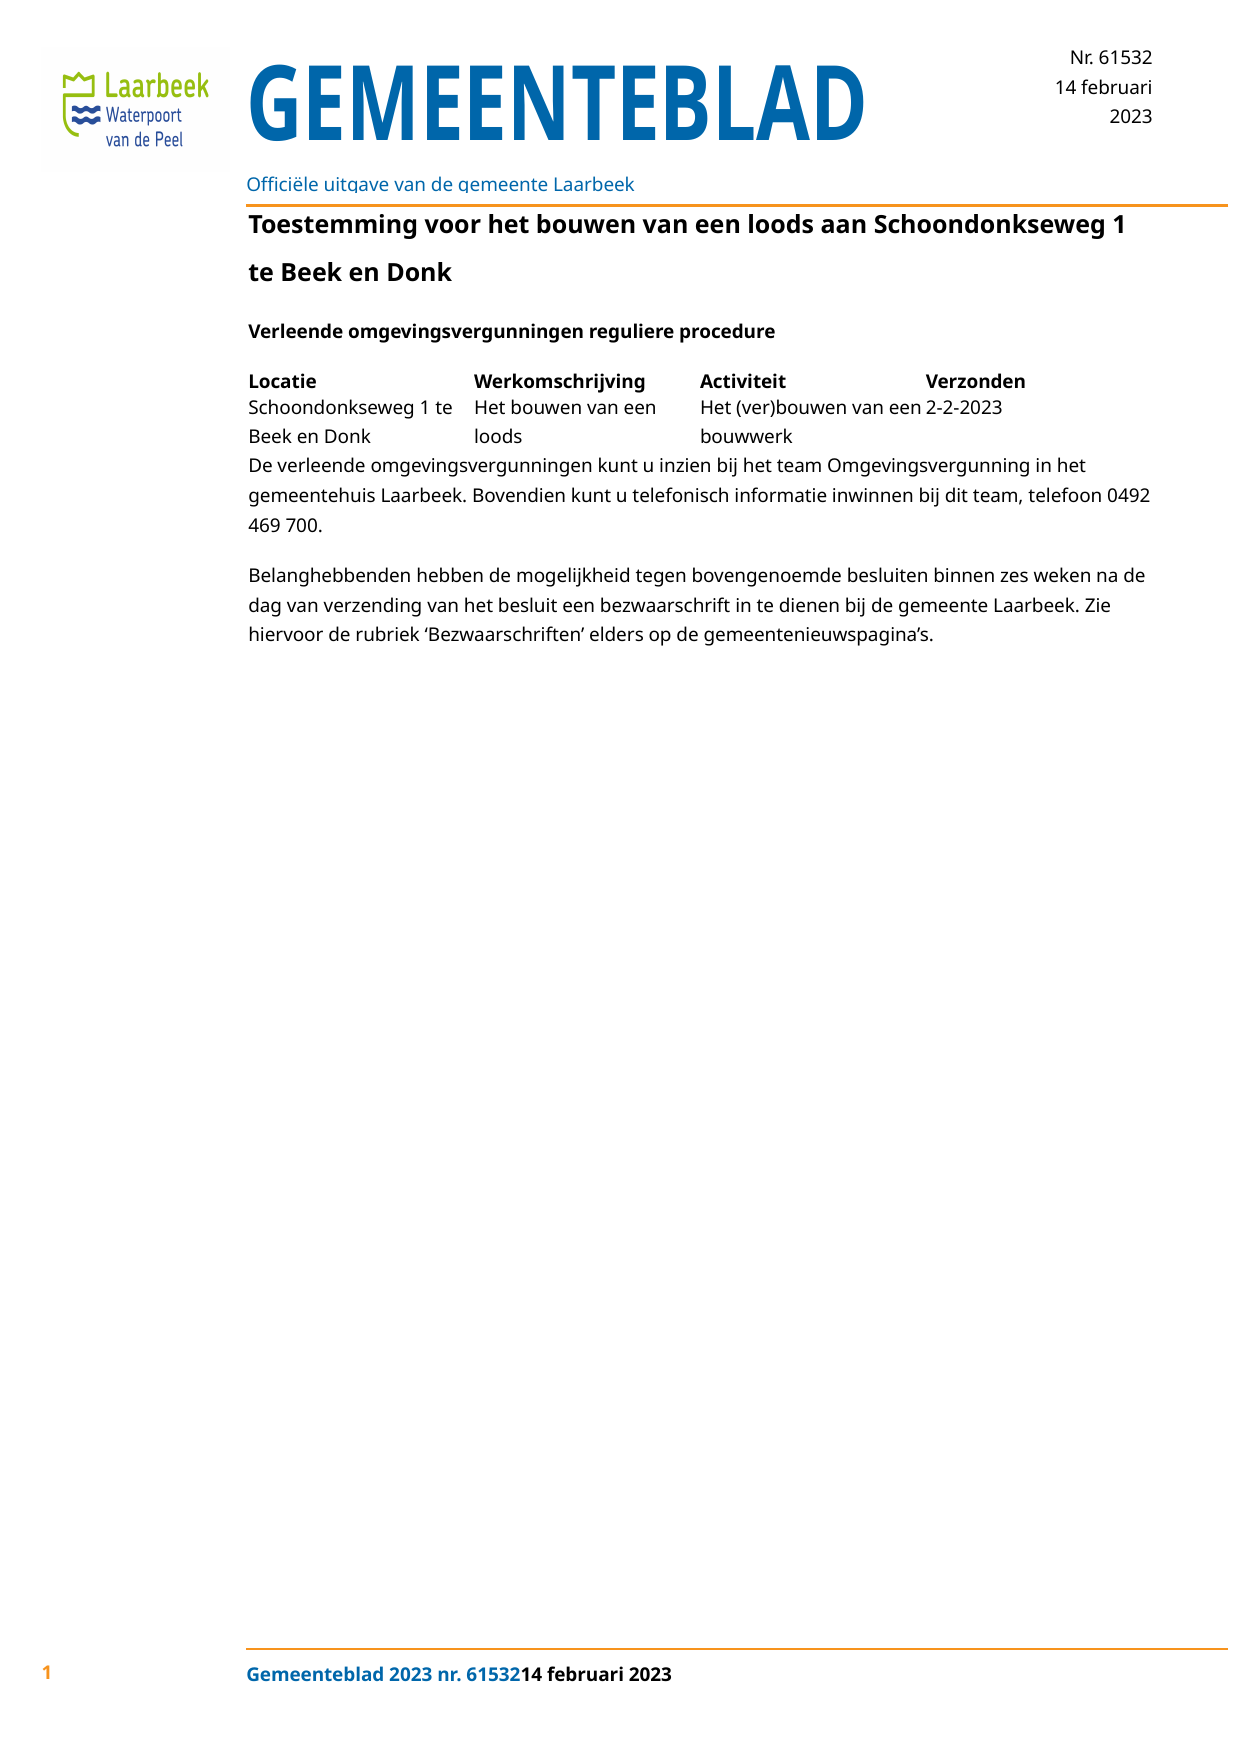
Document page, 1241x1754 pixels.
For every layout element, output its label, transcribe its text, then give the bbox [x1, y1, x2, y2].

table_cell 2-2-2023 [926, 394, 1152, 449]
table_header Werkomschrijving [474, 369, 700, 394]
text Toestemming voor het bouwen van een loods aan Schoondonkseweg 1 te Beek en Donk [248, 207, 1152, 288]
text Verleende omgevingsvergunningen reguliere procedure [248, 318, 1152, 344]
table_cell Het bouwen van een loods [474, 394, 700, 449]
table_header Verzonden [926, 369, 1152, 394]
table_header Activiteit [700, 369, 926, 394]
table_cell Schoondonkseweg 1 te Beek en Donk [248, 394, 474, 449]
table_header Locatie [248, 369, 474, 394]
text De verleende omgevingsvergunningen kunt u inzien bij het team Omgevingsvergunning in het gemeentehuis Laarbeek. Bovendien kunt u telefonisch informatie inwinnen bij dit team, telefoon 0492 469 700. [248, 453, 1152, 538]
table_cell Het (ver)bouwen van een bouwwerk [700, 394, 926, 449]
picture [41, 47, 231, 172]
text Belanghebbenden hebben de mogelijkheid tegen bovengenoemde besluiten binnen zes weken na de dag van verzending van het besluit een bezwaarschrift in te dienen bij de gemeente Laarbeek. Zie hiervoor de rubriek ‘Bezwaarschriften’ elders op de gemeentenieuwspagina’s. [248, 562, 1152, 647]
